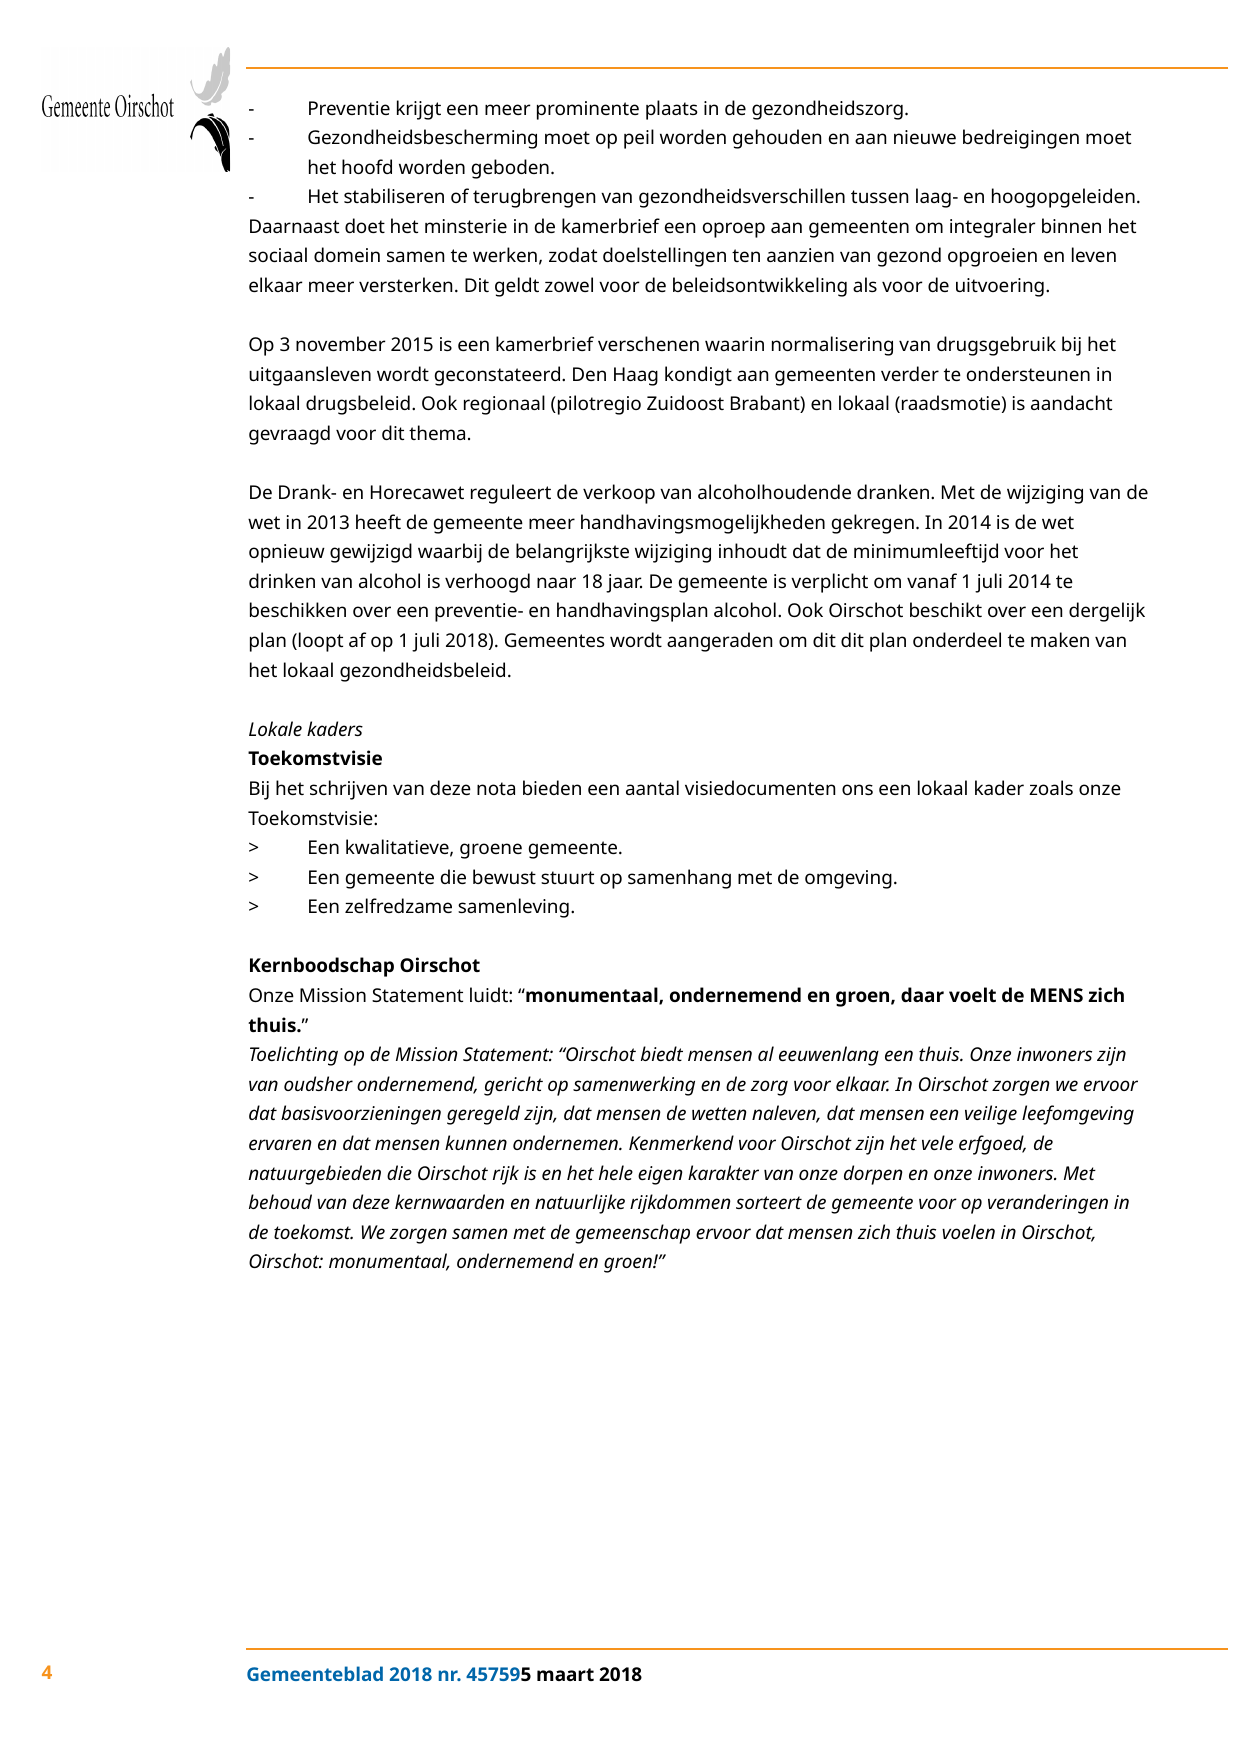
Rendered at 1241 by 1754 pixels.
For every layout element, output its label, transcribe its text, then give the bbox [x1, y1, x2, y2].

text Bij het schrijven van deze nota bieden een aantal visiedocumenten ons een lokaal kader zoals onze Toekomstvisie: [248, 775, 1152, 831]
list Een gemeente die bewust stuurt op samenhang met de omgeving. [248, 864, 1152, 890]
text Toelichting op de Mission Statement: “Oirschot biedt mensen al eeuwenlang een thuis. Onze inwoners zijn van oudsher ondernemend, gericht op samenwerking en de zorg voor elkaar. In Oirschot zorgen we ervoor dat basisvoorzieningen geregeld zijn, dat mensen de wetten naleven, dat mensen een veilige leefomgeving ervaren en dat mensen kunnen ondernemen. Kenmerkend voor Oirschot zijn het vele erfgoed, de natuurgebieden die Oirschot rijk is en het hele eigen karakter van onze dorpen en onze inwoners. Met behoud van deze kernwaarden en natuurlijke rijkdommen sorteert de gemeente voor op veranderingen in de toekomst. We zorgen samen met de gemeenschap ervoor dat mensen zich thuis voelen in Oirschot, Oirschot: monumentaal, ondernemend en groen!” [248, 1041, 1152, 1274]
text Daarnaast doet het minsterie in de kamerbrief een oproep aan gemeenten om integraler binnen het sociaal domein samen te werken, zodat doelstellingen ten aanzien van gezond opgroeien en leven elkaar meer versterken. Dit geldt zowel voor de beleidsontwikkeling als voor de uitvoering. [248, 213, 1152, 298]
text Toekomstvisie [248, 746, 1152, 771]
text Op 3 november 2015 is een kamerbrief verschenen waarin normalisering van drugsgebruik bij het uitgaansleven wordt geconstateerd. Den Haag kondigt aan gemeenten verder te ondersteunen in lokaal drugsbeleid. Ook regionaal (pilotregio Zuidoost Brabant) en lokaal (raadsmotie) is aandacht gevraagd voor dit thema. [248, 331, 1152, 446]
list Een kwalitatieve, groene gemeente. [248, 834, 1152, 860]
text De Drank- en Horecawet reguleert de verkoop van alcoholhoudende dranken. Met de wijziging van de wet in 2013 heeft de gemeente meer handhavingsmogelijkheden gekregen. In 2014 is de wet opnieuw gewijzigd waarbij de belangrijkste wijziging inhoudt dat de minimumleeftijd voor het drinken van alcohol is verhoogd naar 18 jaar. De gemeente is verplicht om vanaf 1 juli 2014 te beschikken over een preventie- en handhavingsplan alcohol. Ook Oirschot beschikt over een dergelijk plan (loopt af op 1 juli 2018). Gemeentes wordt aangeraden om dit dit plan onderdeel te maken van het lokaal gezondheidsbeleid. [248, 479, 1152, 683]
list Het stabiliseren of terugbrengen van gezondheidsverschillen tussen laag- en hoogopgeleiden. [248, 183, 1152, 209]
list Gezondheidsbescherming moet op peil worden gehouden en aan nieuwe bedreigingen moet het hoofd worden geboden. [248, 124, 1152, 180]
text Kernboodschap Oirschot [248, 953, 1152, 978]
picture [41, 47, 231, 172]
list Preventie krijgt een meer prominente plaats in de gezondheidszorg. [248, 95, 1152, 121]
text Lokale kaders [248, 716, 1152, 742]
text Onze Mission Statement luidt: “monumentaal, ondernemend en groen, daar voelt de MENS zich thuis.” [248, 982, 1152, 1038]
list Een zelfredzame samenleving. [248, 893, 1152, 919]
